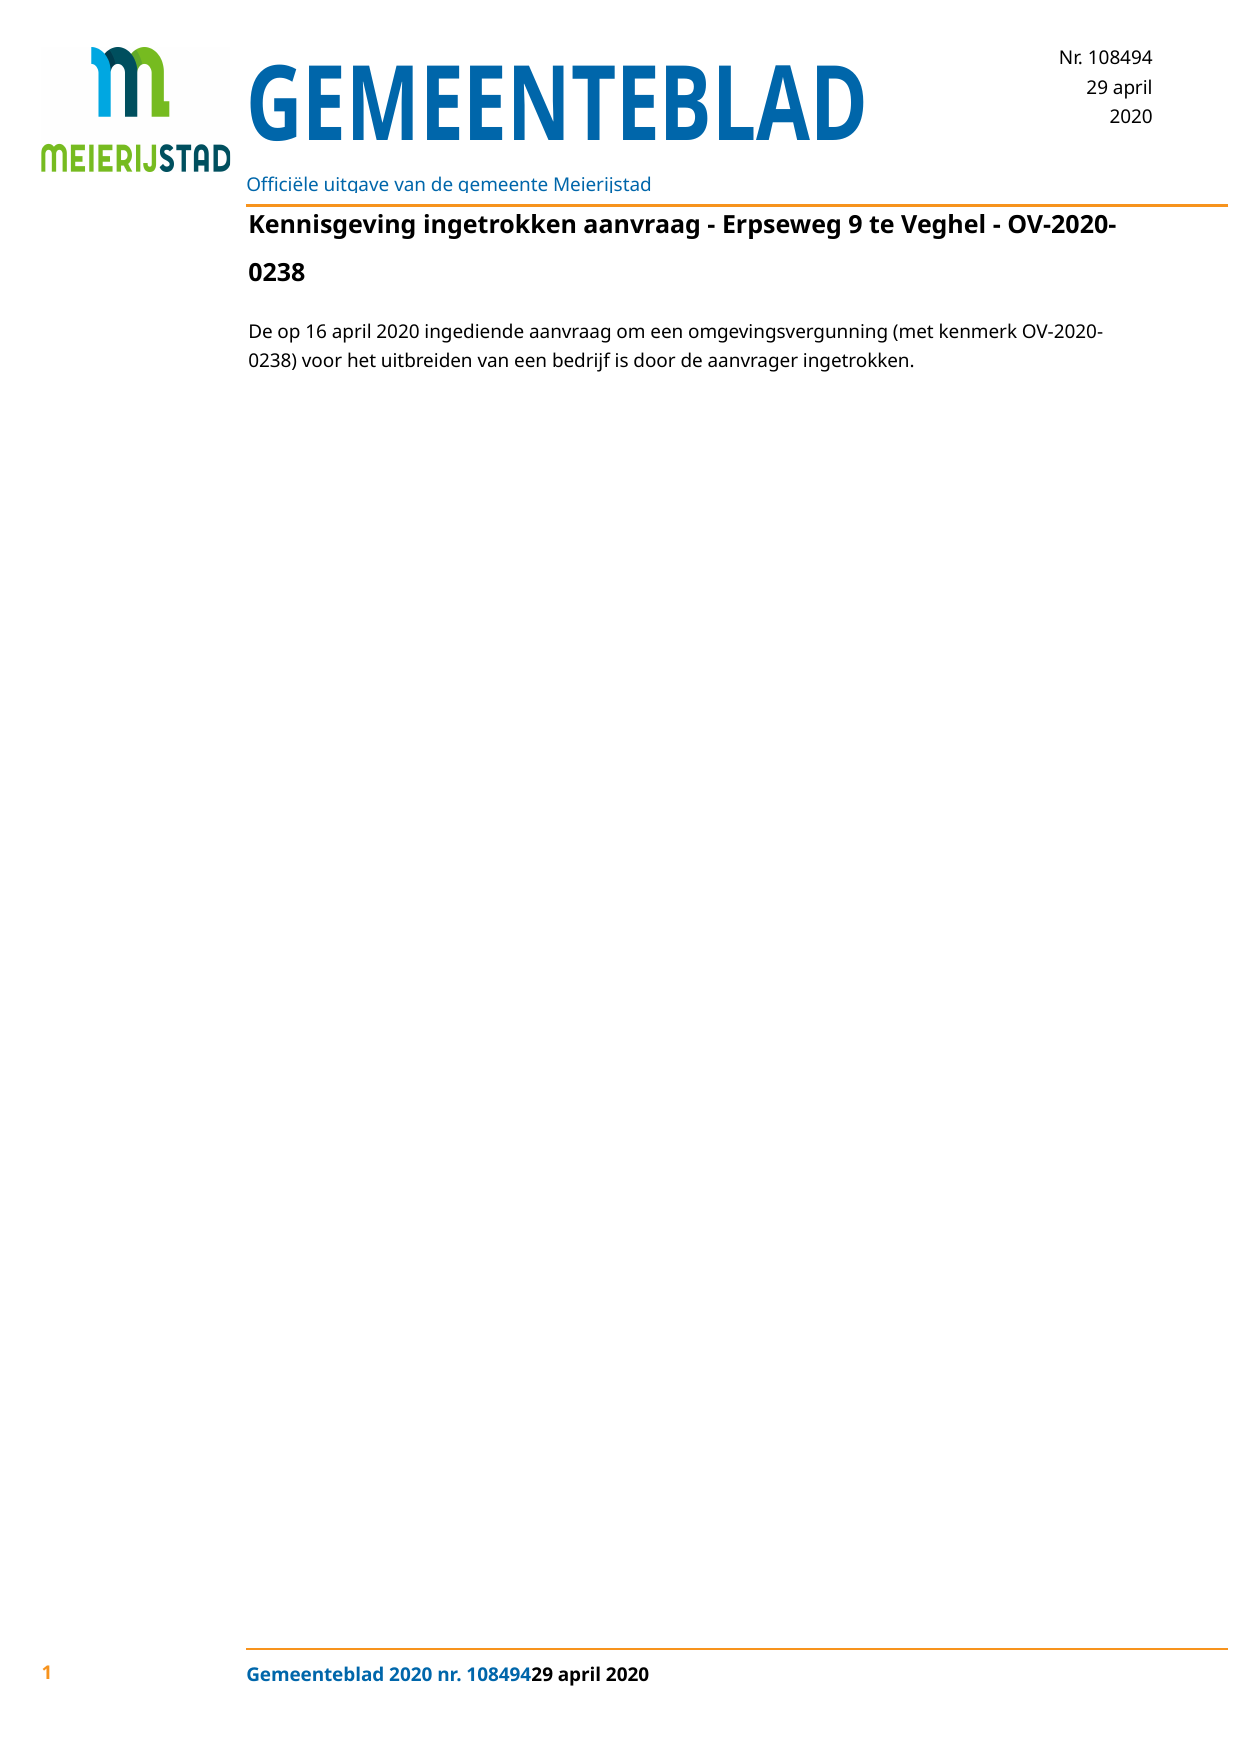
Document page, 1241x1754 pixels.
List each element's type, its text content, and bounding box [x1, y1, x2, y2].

text De op 16 april 2020 ingediende aanvraag om een omgevingsvergunning (met kenmerk OV-2020-0238) voor het uitbreiden van een bedrijf is door de aanvrager ingetrokken. [248, 318, 1152, 373]
picture [41, 47, 231, 172]
text Kennisgeving ingetrokken aanvraag - Erpseweg 9 te Veghel - OV-2020-0238 [248, 207, 1152, 288]
